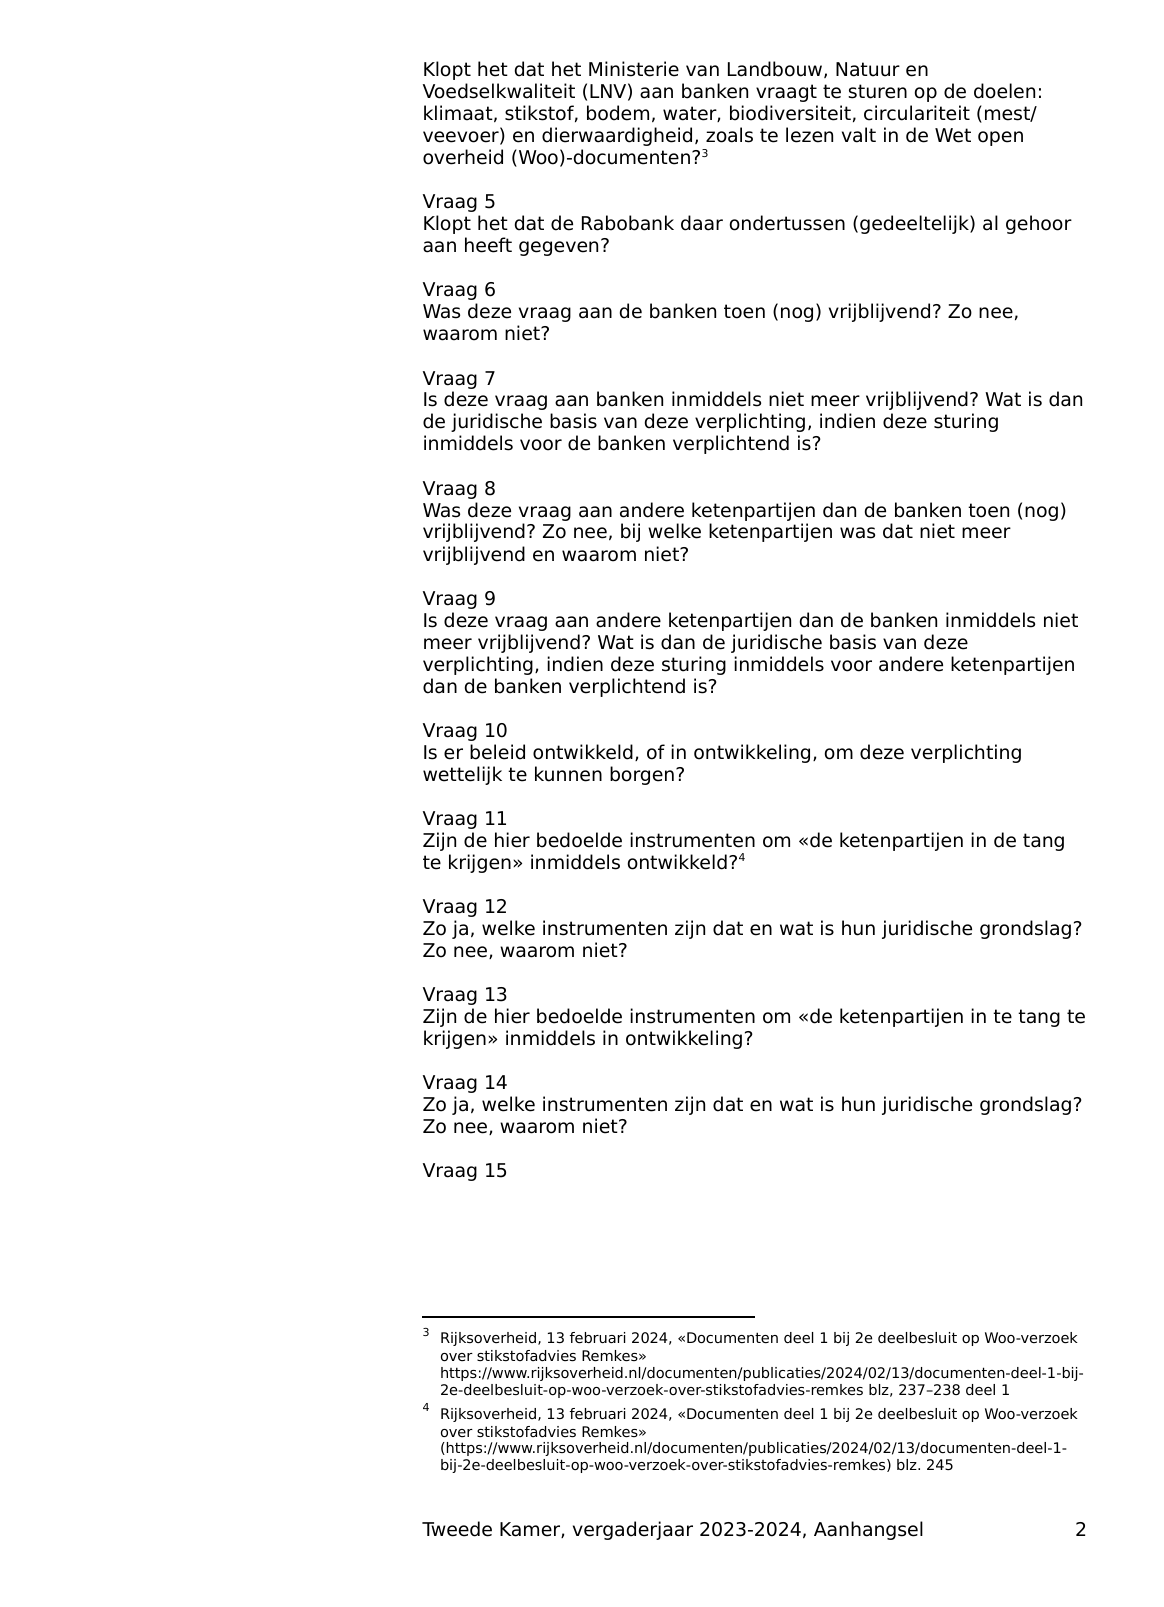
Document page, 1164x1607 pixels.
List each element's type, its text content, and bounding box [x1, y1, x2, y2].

text Vraag 10 [422, 720, 1087, 742]
text Is er beleid ontwikkeld, of in ontwikkeling, om deze verplichting wettelijk te kunnen borgen? [422, 742, 1087, 786]
text Vraag 15 [422, 1160, 1087, 1182]
text Zo ja, welke instrumenten zijn dat en wat is hun juridische grondslag? Zo nee, waarom niet? [422, 918, 1087, 962]
text Rijksoverheid, 13 februari 2024, «Documenten deel 1 bij 2e deelbesluit op Woo-verzoek over stikstofadvies Remkes» https://www.rijksoverheid.nl/documenten/publicaties/2024/02/13/documenten-deel-1-bij-2e-deelbesluit-op-woo-verzoek-over-stikstofadvies-remkes blz, 237–238 deel 1 [422, 1326, 1087, 1399]
text Vraag 12 [422, 896, 1087, 918]
text Vraag 9 [422, 588, 1087, 609]
text Zo ja, welke instrumenten zijn dat en wat is hun juridische grondslag? Zo nee, waarom niet? [422, 1094, 1087, 1138]
text Vraag 7 [422, 367, 1087, 389]
text Klopt het dat de Rabobank daar ondertussen (gedeeltelijk) al gehoor aan heeft gegeven? [422, 213, 1087, 257]
text Is deze vraag aan banken inmiddels niet meer vrijblijvend? Wat is dan de juridische basis van deze verplichting, indien deze sturing inmiddels voor de banken verplichtend is? [422, 389, 1087, 455]
text Vraag 6 [422, 279, 1087, 301]
text Is deze vraag aan andere ketenpartijen dan de banken inmiddels niet meer vrijblijvend? Wat is dan de juridische basis van deze verplichting, indien deze sturing inmiddels voor andere ketenpartijen dan de banken verplichtend is? [422, 609, 1087, 697]
text Vraag 13 [422, 984, 1087, 1006]
text Was deze vraag aan andere ketenpartijen dan de banken toen (nog) vrijblijvend? Zo nee, bij welke ketenpartijen was dat niet meer vrijblijvend en waarom niet? [422, 499, 1087, 565]
text Was deze vraag aan de banken toen (nog) vrijblijvend? Zo nee, waarom niet? [422, 301, 1087, 345]
text Rijksoverheid, 13 februari 2024, «Documenten deel 1 bij 2e deelbesluit op Woo-verzoek over stikstofadvies Remkes» (https://www.rijksoverheid.nl/documenten/publicaties/2024/02/13/documenten-deel-1-bij-2e-deelbesluit-op-woo-verzoek-over-stikstofadvies-remkes) blz. 245 [422, 1402, 1087, 1474]
text Zijn de hier bedoelde instrumenten om «de ketenpartijen in de tang te krijgen» inmiddels ontwikkeld? [422, 830, 1087, 874]
text Vraag 14 [422, 1072, 1087, 1094]
text Zijn de hier bedoelde instrumenten om «de ketenpartijen in te tang te krijgen» inmiddels in ontwikkeling? [422, 1006, 1087, 1050]
text Klopt het dat het Ministerie van Landbouw, Natuur en Voedselkwaliteit (LNV) aan banken vraagt te sturen op de doelen: klimaat, stikstof, bodem, water, biodiversiteit, circulariteit (mest/ veevoer) en dierwaardigheid, zoals te lezen valt in de Wet open overheid (Woo)-documenten? [422, 59, 1087, 169]
text Vraag 5 [422, 191, 1087, 213]
text Vraag 8 [422, 477, 1087, 499]
text Vraag 11 [422, 808, 1087, 830]
